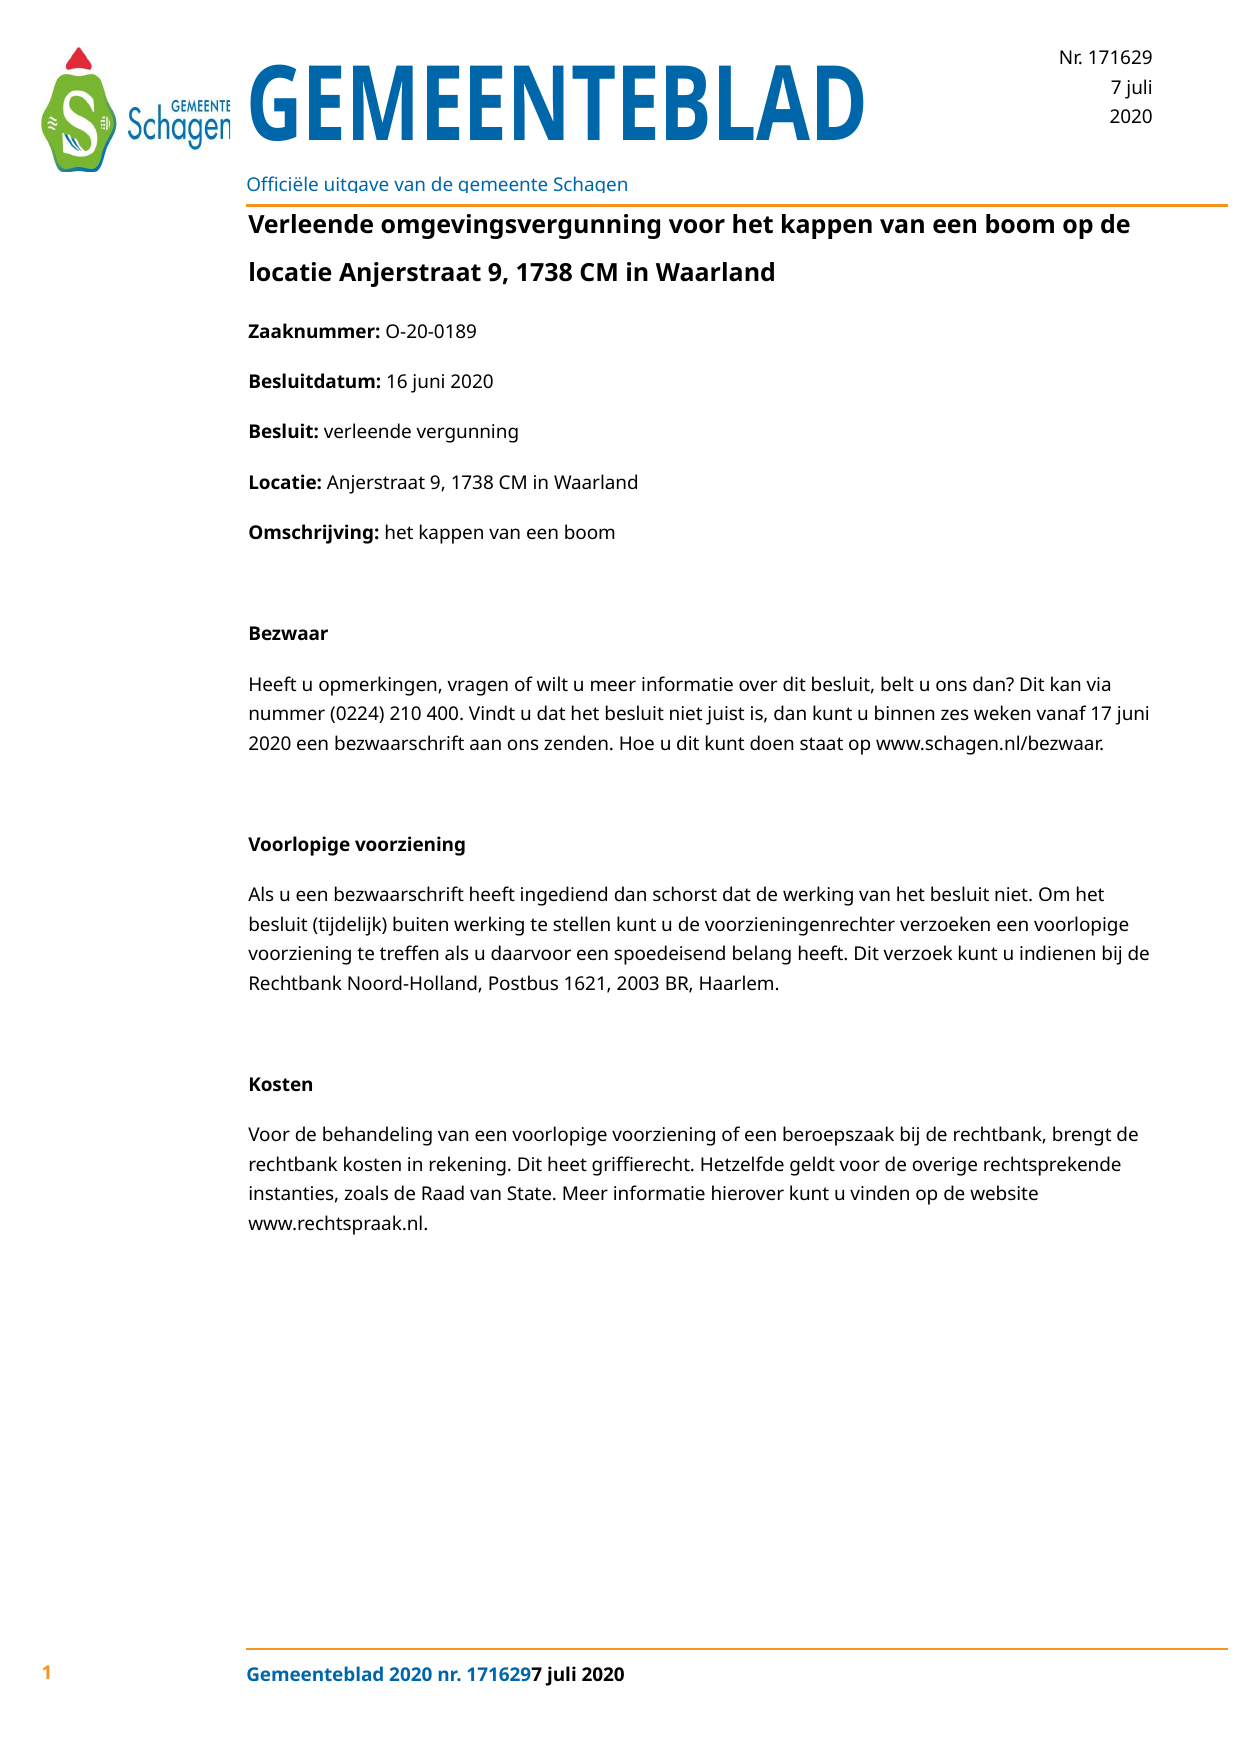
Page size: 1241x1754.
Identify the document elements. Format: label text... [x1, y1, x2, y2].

text Zaaknummer: O-20-0189 [248, 318, 1152, 344]
text Verleende omgevingsvergunning voor het kappen van een boom op de locatie Anjerstraat 9, 1738 CM in Waarland [248, 207, 1152, 288]
text Voorlopige voorziening [248, 831, 1152, 857]
text Besluit: verleende vergunning [248, 419, 1152, 444]
picture [41, 47, 231, 172]
text Omschrijving: het kappen van een boom [248, 519, 1152, 545]
text Heeft u opmerkingen, vragen of wilt u meer informatie over dit besluit, belt u ons dan? Dit kan via nummer (0224) 210 400. Vindt u dat het besluit niet juist is, dan kunt u binnen zes weken vanaf 17 juni 2020 een bezwaarschrift aan ons zenden. Hoe u dit kunt doen staat op www.schagen.nl/bezwaar. [248, 671, 1152, 756]
text Kosten [248, 1071, 1152, 1097]
text Besluitdatum: 16 juni 2020 [248, 368, 1152, 394]
text Locatie: Anjerstraat 9, 1738 CM in Waarland [248, 469, 1152, 495]
text Bezwaar [248, 620, 1152, 646]
text Voor de behandeling van een voorlopige voorziening of een beroepszaak bij de rechtbank, brengt de rechtbank kosten in rekening. Dit heet griffierecht. Hetzelfde geldt voor de overige rechtsprekende instanties, zoals de Raad van State. Meer informatie hierover kunt u vinden op de website www.rechtspraak.nl. [248, 1121, 1152, 1236]
text Als u een bezwaarschrift heeft ingediend dan schorst dat de werking van het besluit niet. Om het besluit (tijdelijk) buiten werking te stellen kunt u de voorzieningenrechter verzoeken een voorlopige voorziening te treffen als u daarvoor een spoedeisend belang heeft. Dit verzoek kunt u indienen bij de Rechtbank Noord-Holland, Postbus 1621, 2003 BR, Haarlem. [248, 881, 1152, 996]
